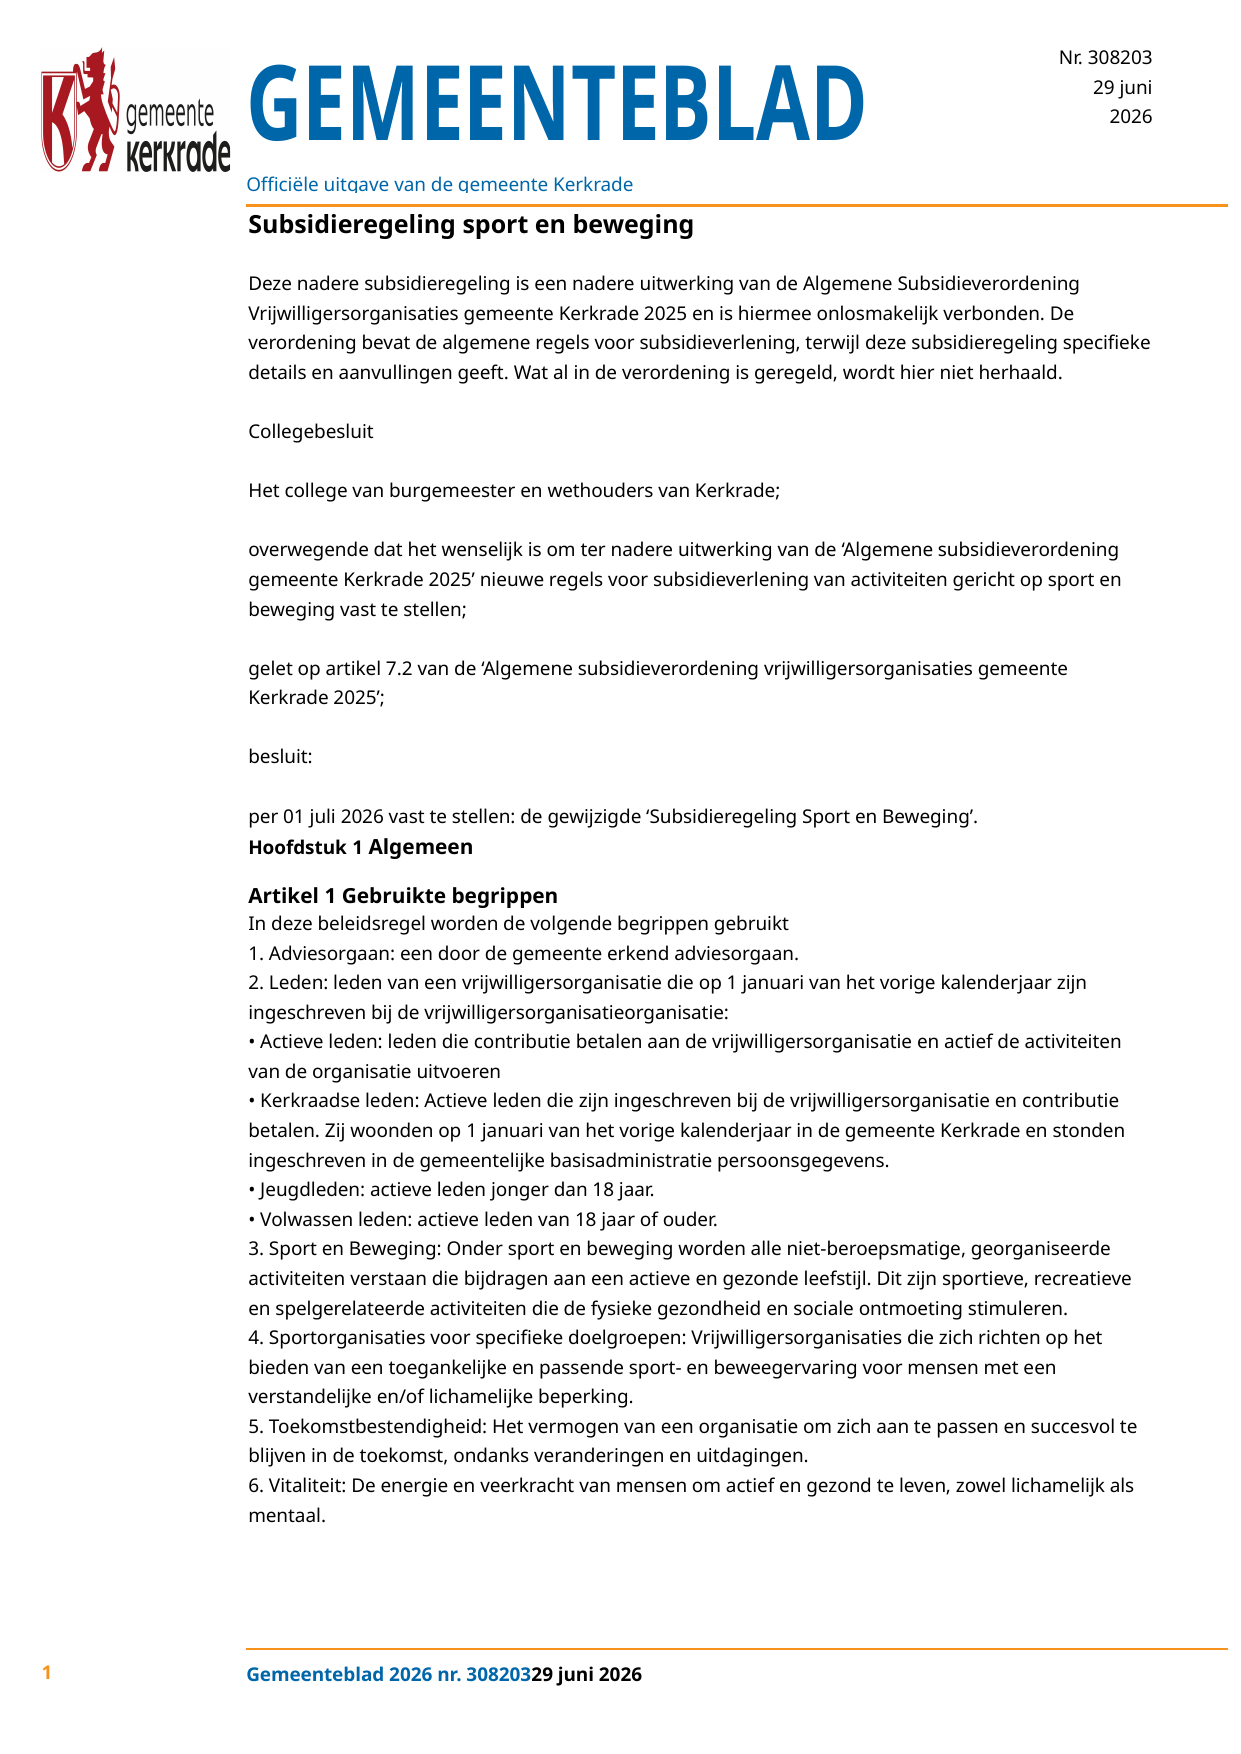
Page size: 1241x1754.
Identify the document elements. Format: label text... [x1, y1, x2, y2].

text • Actieve leden: leden die contributie betalen aan de vrijwilligersorganisatie en actief de activiteiten van de organisatie uitvoeren [248, 1028, 1152, 1084]
text • Kerkraadse leden: Actieve leden die zijn ingeschreven bij de vrijwilligersorganisatie en contributie betalen. Zij woonden op 1 januari van het vorige kalenderjaar in de gemeente Kerkrade en stonden ingeschreven in de gemeentelijke basisadministratie persoonsgegevens. [248, 1088, 1152, 1172]
text 2. Leden: leden van een vrijwilligersorganisatie die op 1 januari van het vorige kalenderjaar zijn ingeschreven bij de vrijwilligersorganisatieorganisatie: [248, 969, 1152, 1024]
text Artikel 1 Gebruikte begrippen [248, 882, 1152, 910]
text • Jeugdleden: actieve leden jonger dan 18 jaar. [248, 1176, 1152, 1202]
text per 01 juli 2026 vast te stellen: de gewijzigde ‘Subsidieregeling Sport en Beweging’. [248, 803, 1152, 828]
text • Volwassen leden: actieve leden van 18 jaar of ouder. [248, 1206, 1152, 1232]
text Het college van burgemeester en wethouders van Kerkrade; [248, 477, 1152, 503]
picture [41, 47, 231, 172]
text besluit: [248, 744, 1152, 769]
text In deze beleidsregel worden de volgende begrippen gebruikt [248, 910, 1152, 936]
text 1. Adviesorgaan: een door de gemeente erkend adviesorgaan. [248, 940, 1152, 965]
text Subsidieregeling sport en beweging [248, 207, 1152, 241]
text Deze nadere subsidieregeling is een nadere uitwerking van de Algemene Subsidieverordening Vrijwilligersorganisaties gemeente Kerkrade 2025 en is hiermee onlosmakelijk verbonden. De verordening bevat de algemene regels voor subsidieverlening, terwijl deze subsidieregeling specifieke details en aanvullingen geeft. Wat al in de verordening is geregeld, wordt hier niet herhaald. [248, 270, 1152, 385]
text 5. Toekomstbestendigheid: Het vermogen van een organisatie om zich aan te passen en succesvol te blijven in de toekomst, ondanks veranderingen en uitdagingen. [248, 1413, 1152, 1468]
text 6. Vitaliteit: De energie en veerkracht van mensen om actief en gezond te leven, zowel lichamelijk als mentaal. [248, 1472, 1152, 1527]
text gelet op artikel 7.2 van de ‘Algemene subsidieverordening vrijwilligersorganisaties gemeente Kerkrade 2025’; [248, 655, 1152, 710]
text Collegebesluit [248, 418, 1152, 444]
text overwegende dat het wenselijk is om ter nadere uitwerking van de ‘Algemene subsidieverordening gemeente Kerkrade 2025’ nieuwe regels voor subsidieverlening van activiteiten gericht op sport en beweging vast te stellen; [248, 537, 1152, 621]
text Hoofdstuk 1 Algemeen [248, 832, 1152, 861]
text 3. Sport en Beweging: Onder sport en beweging worden alle niet-beroepsmatige, georganiseerde activiteiten verstaan die bijdragen aan een actieve en gezonde leefstijl. Dit zijn sportieve, recreatieve en spelgerelateerde activiteiten die de fysieke gezondheid en sociale ontmoeting stimuleren. [248, 1236, 1152, 1320]
text 4. Sportorganisaties voor specifieke doelgroepen: Vrijwilligersorganisaties die zich richten op het bieden van een toegankelijke en passende sport- en beweegervaring voor mensen met een verstandelijke en/of lichamelijke beperking. [248, 1324, 1152, 1409]
